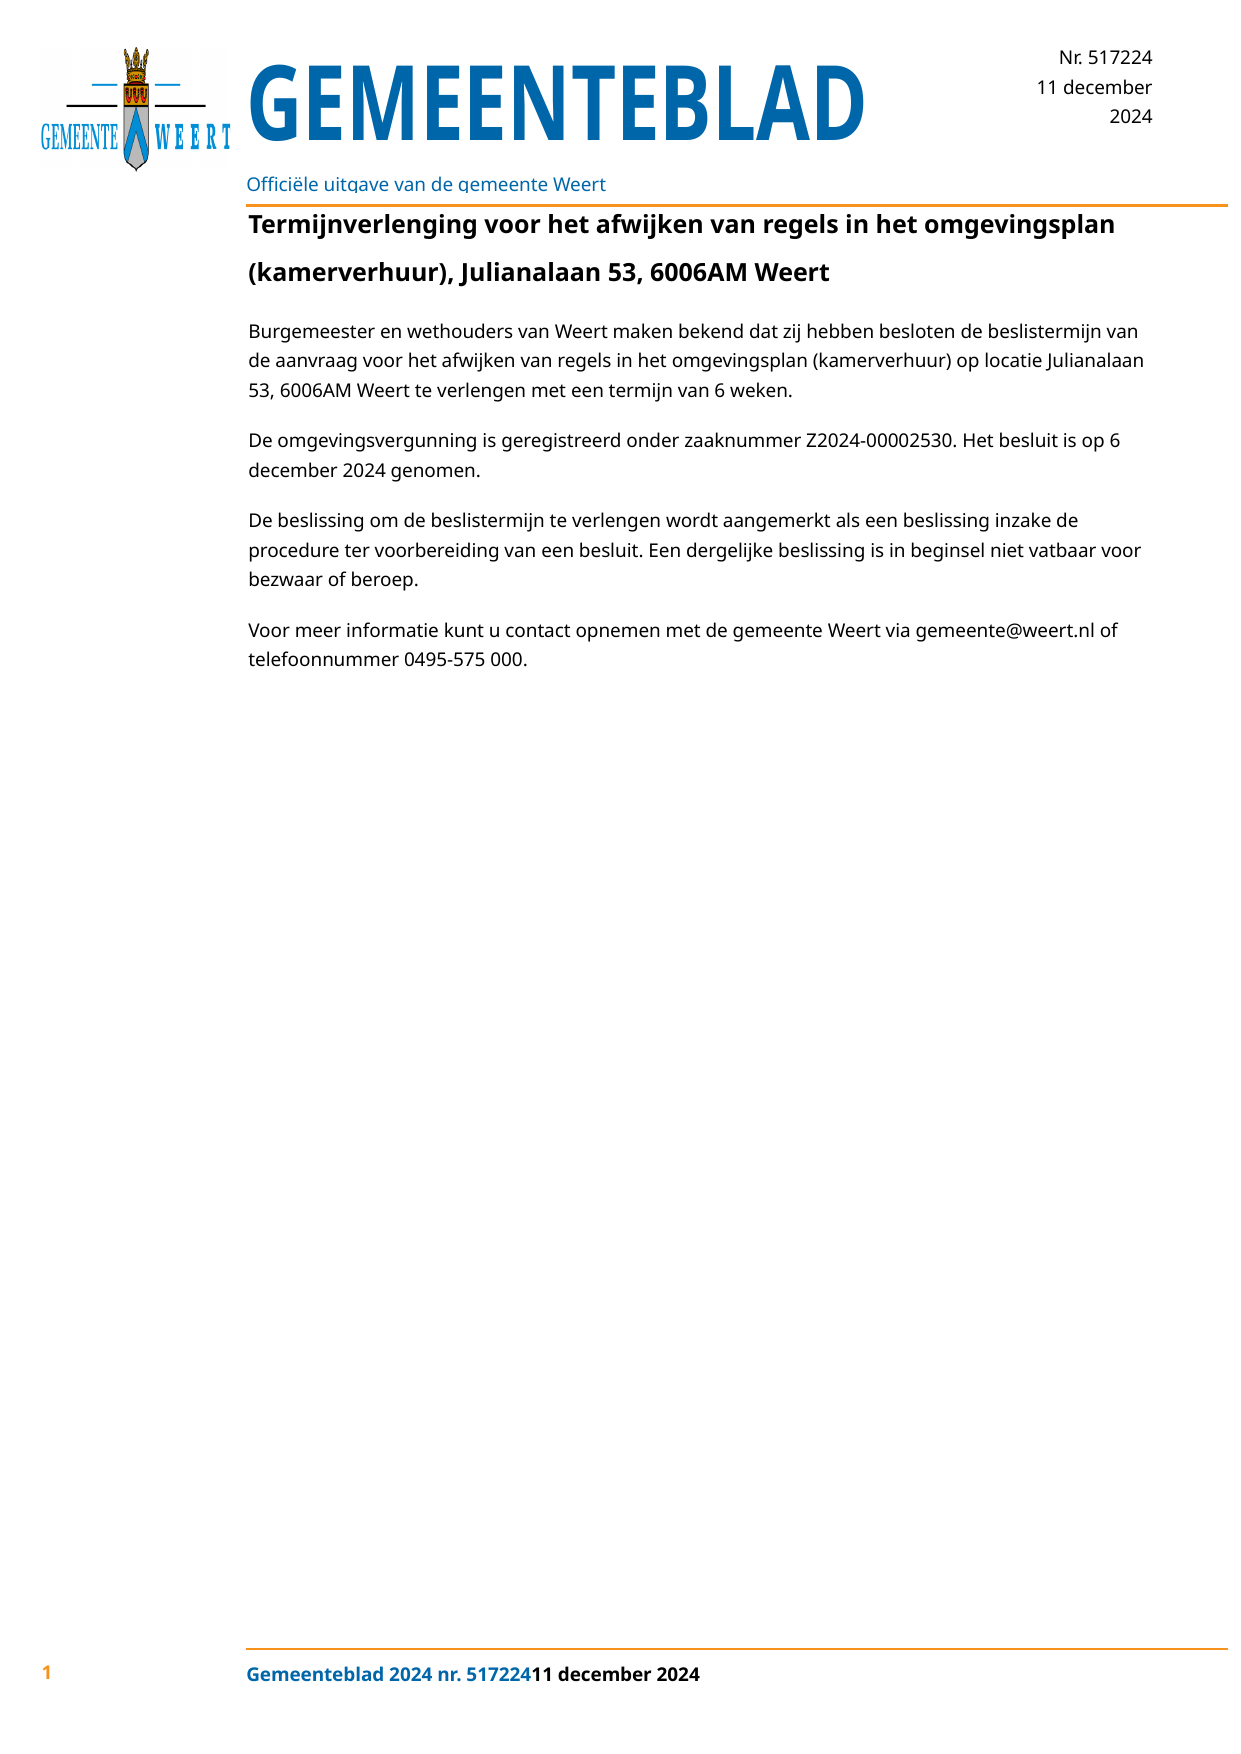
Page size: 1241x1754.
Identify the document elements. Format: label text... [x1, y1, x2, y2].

text Voor meer informatie kunt u contact opnemen met de gemeente Weert via gemeente@weert.nl of telefoonnummer 0495-575 000. [248, 617, 1152, 672]
text De beslissing om de beslistermijn te verlengen wordt aangemerkt als een beslissing inzake de procedure ter voorbereiding van een besluit. Een dergelijke beslissing is in beginsel niet vatbaar voor bezwaar of beroep. [248, 507, 1152, 592]
text Burgemeester en wethouders van Weert maken bekend dat zij hebben besloten de beslistermijn van de aanvraag voor het afwijken van regels in het omgevingsplan (kamerverhuur) op locatie Julianalaan 53, 6006AM Weert te verlengen met een termijn van 6 weken. [248, 318, 1152, 403]
text De omgevingsvergunning is geregistreerd onder zaaknummer Z2024-00002530. Het besluit is op 6 december 2024 genomen. [248, 427, 1152, 483]
picture [41, 47, 231, 172]
text Termijnverlenging voor het afwijken van regels in het omgevingsplan (kamerverhuur), Julianalaan 53, 6006AM Weert [248, 207, 1152, 288]
